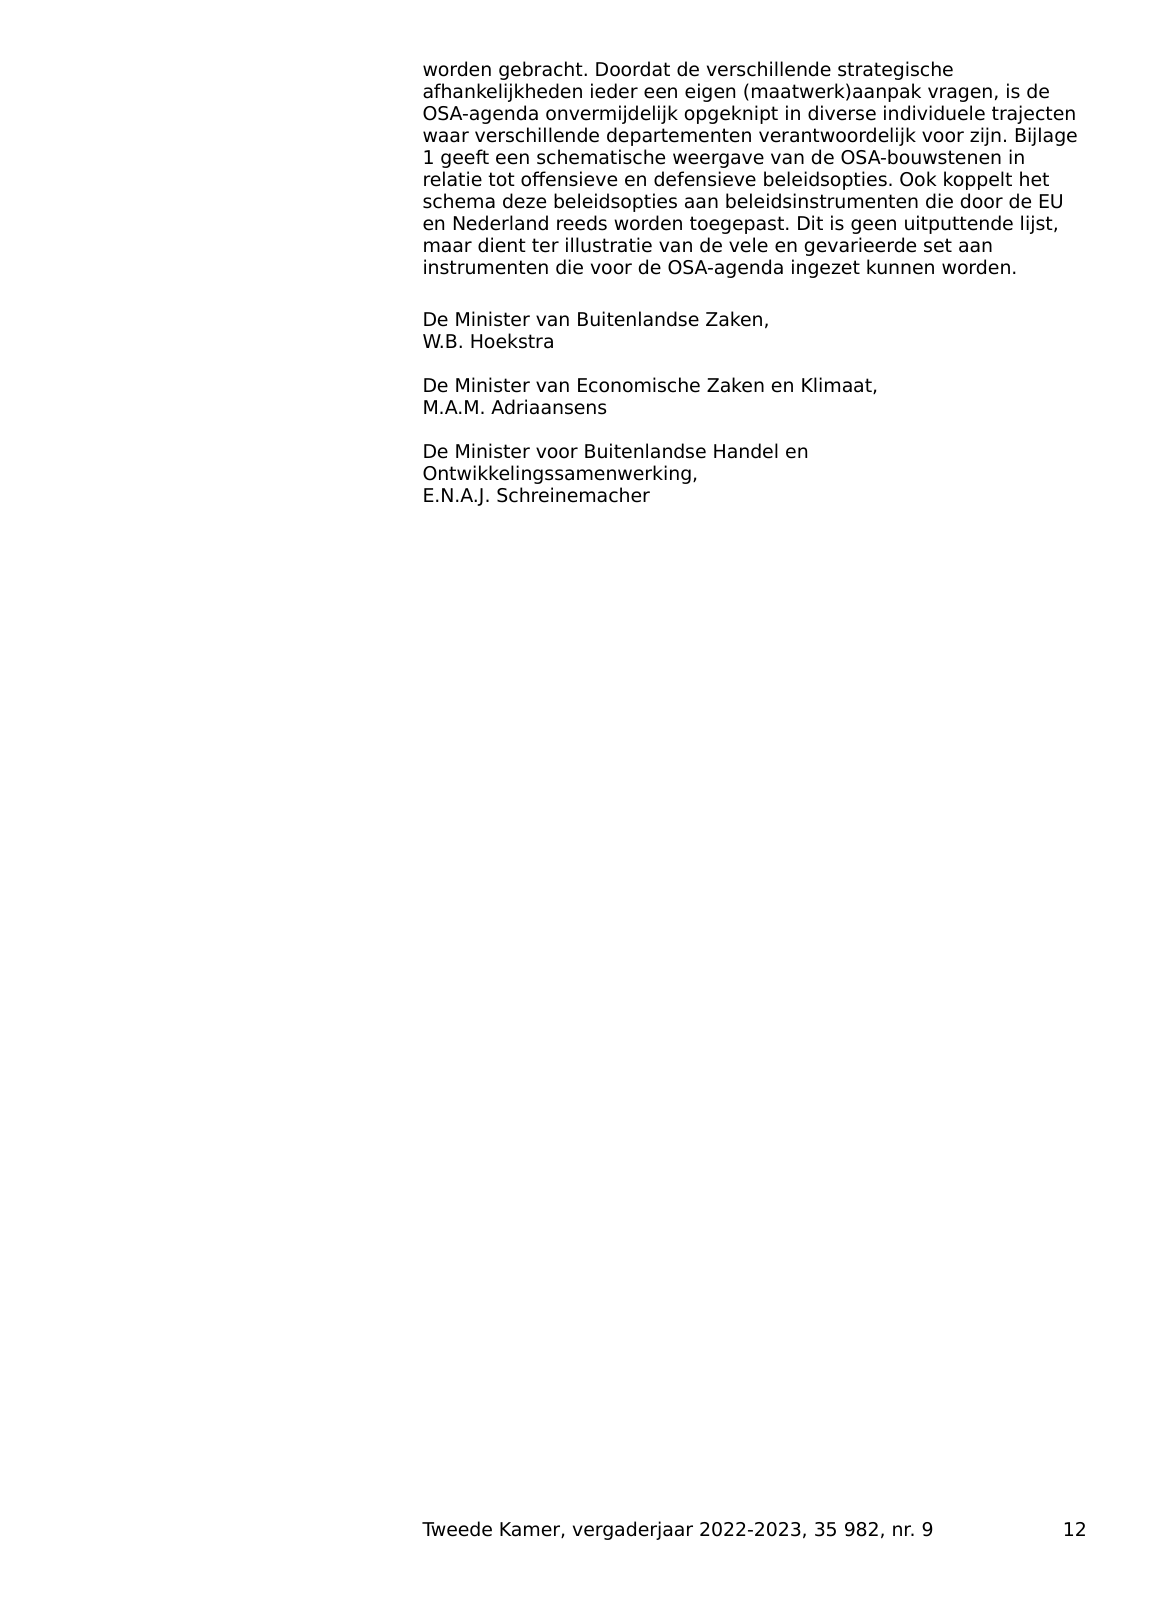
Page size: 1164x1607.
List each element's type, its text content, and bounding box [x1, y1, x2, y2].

text De Minister van Buitenlandse Zaken, W.B. Hoekstra [422, 309, 1087, 353]
text De Minister van Economische Zaken en Klimaat, M.A.M. Adriaansens [422, 375, 1087, 419]
text worden gebracht. Doordat de verschillende strategische afhankelijkheden ieder een eigen (maatwerk)aanpak vragen, is de OSA-agenda onvermijdelijk opgeknipt in diverse individuele trajecten waar verschillende departementen verantwoordelijk voor zijn. Bijlage 1 geeft een schematische weergave van de OSA-bouwstenen in relatie tot offensieve en defensieve beleidsopties. Ook koppelt het schema deze beleidsopties aan beleidsinstrumenten die door de EU en Nederland reeds worden toegepast. Dit is geen uitputtende lijst, maar dient ter illustratie van de vele en gevarieerde set aan instrumenten die voor de OSA-agenda ingezet kunnen worden. [422, 59, 1087, 279]
text De Minister voor Buitenlandse Handel en Ontwikkelingssamenwerking, E.N.A.J. Schreinemacher [422, 441, 1087, 507]
